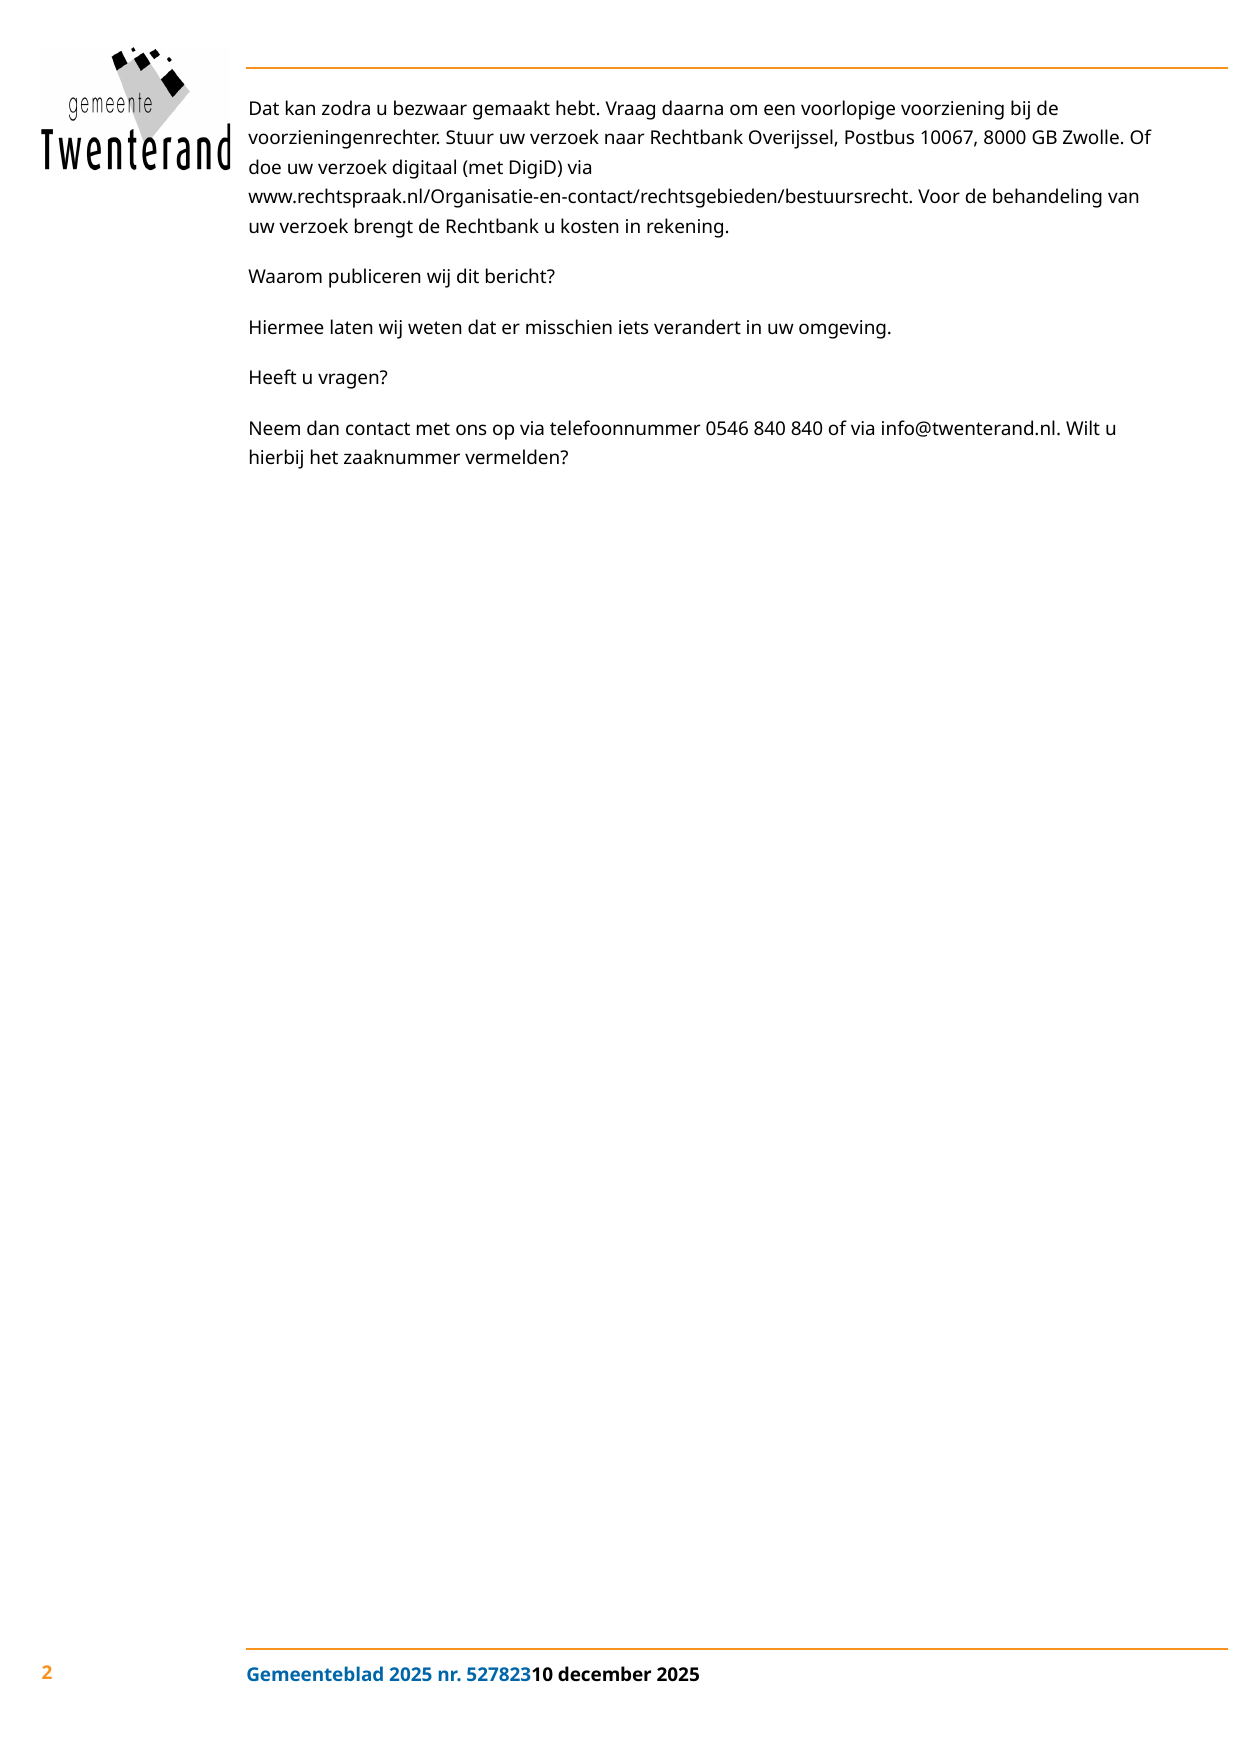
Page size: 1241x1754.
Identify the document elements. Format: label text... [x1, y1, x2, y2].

text Waarom publiceren wij dit bericht? [248, 263, 1152, 289]
text Heeft u vragen? [248, 364, 1152, 390]
text Neem dan contact met ons op via telefoonnummer 0546 840 840 of via info@twenterand.nl. Wilt u hierbij het zaaknummer vermelden? [248, 415, 1152, 470]
text Hiermee laten wij weten dat er misschien iets verandert in uw omgeving. [248, 314, 1152, 340]
text Dat kan zodra u bezwaar gemaakt hebt. Vraag daarna om een voorlopige voorziening bij de voorzieningenrechter. Stuur uw verzoek naar Rechtbank Overijssel, Postbus 10067, 8000 GB Zwolle. Of doe uw verzoek digitaal (met DigiD) via www.rechtspraak.nl/Organisatie-en-contact/rechtsgebieden/bestuursrecht. Voor de behandeling van uw verzoek brengt de Rechtbank u kosten in rekening. [248, 95, 1152, 239]
picture [41, 47, 231, 172]
